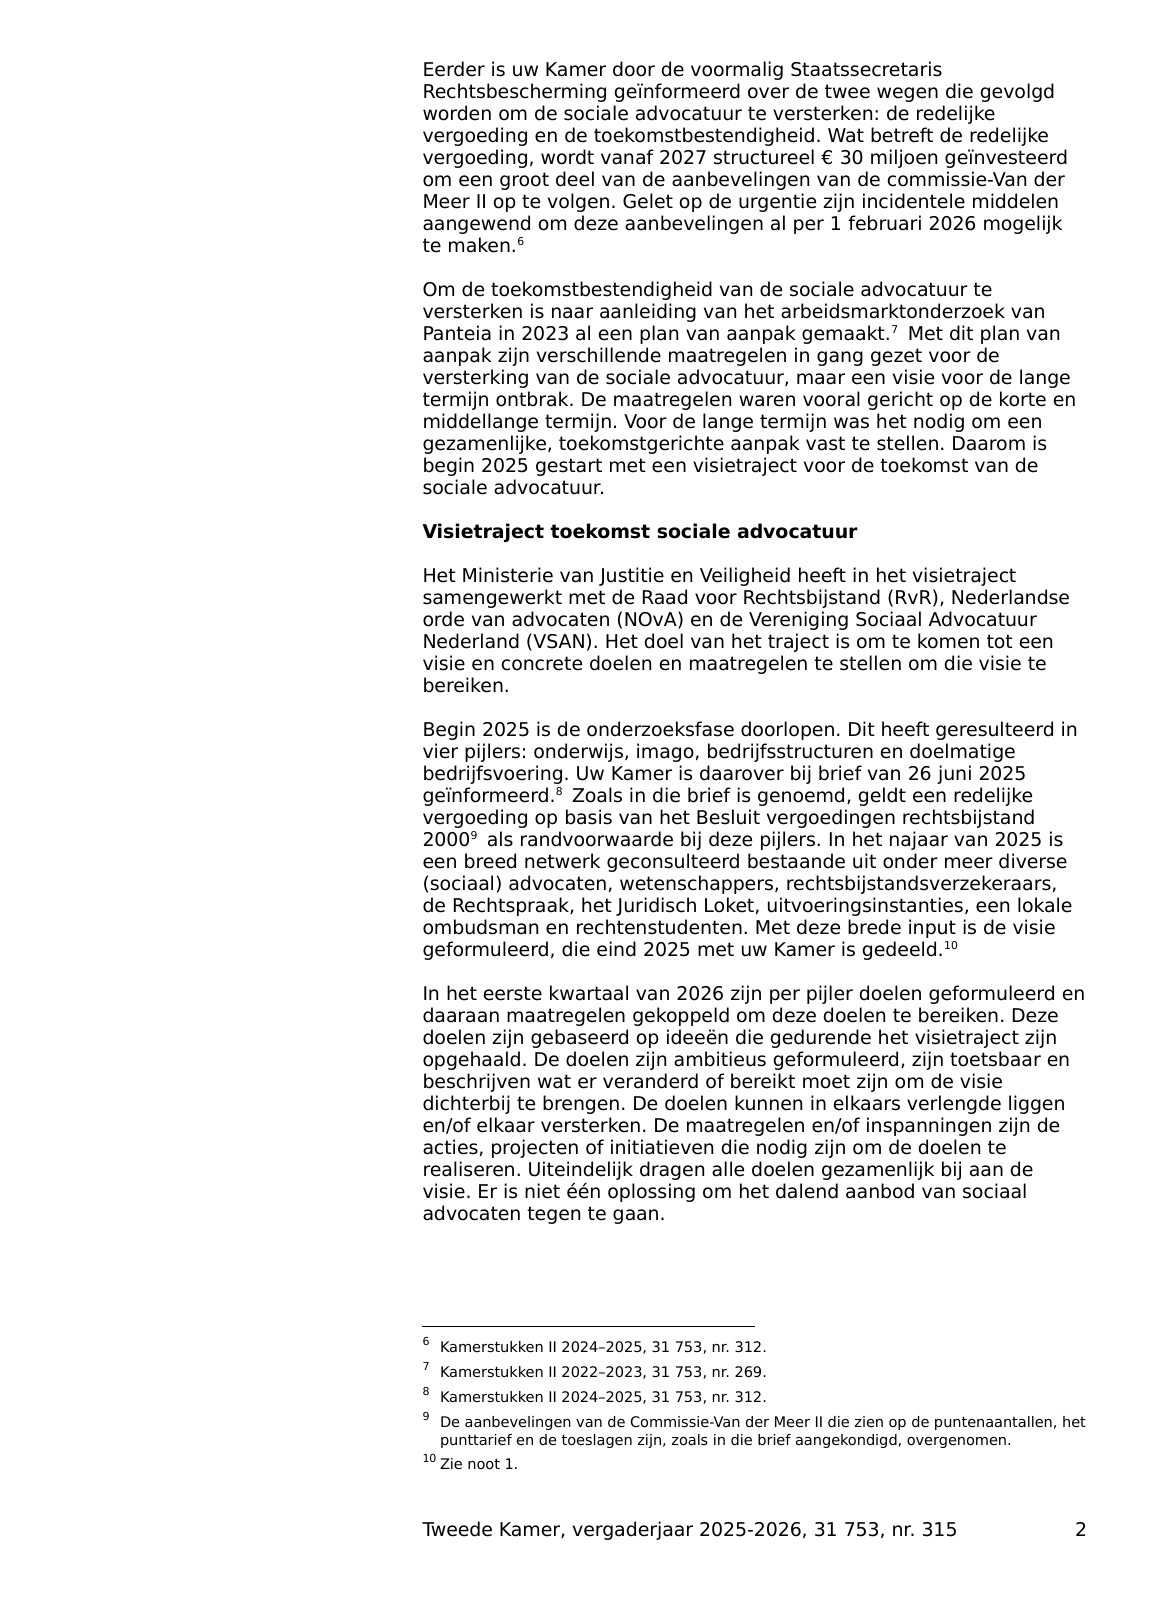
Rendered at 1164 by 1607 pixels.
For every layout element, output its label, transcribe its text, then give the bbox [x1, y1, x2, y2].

text Het Ministerie van Justitie en Veiligheid heeft in het visietraject samengewerkt met de Raad voor Rechtsbijstand (RvR), Nederlandse orde van advocaten (NOvA) en de Vereniging Sociaal Advocatuur Nederland (VSAN). Het doel van het traject is om te komen tot een visie en concrete doelen en maatregelen te stellen om die visie te bereiken. [422, 565, 1087, 697]
text De aanbevelingen van de Commissie-Van der Meer II die zien op de puntenaantallen, het punttarief en de toeslagen zijn, zoals in die brief aangekondigd, overgenomen. [422, 1410, 1087, 1449]
text Kamerstukken II 2024–2025, 31 753, nr. 312. [422, 1335, 1087, 1357]
text In het eerste kwartaal van 2026 zijn per pijler doelen geformuleerd en daaraan maatregelen gekoppeld om deze doelen te bereiken. Deze doelen zijn gebaseerd op ideeën die gedurende het visietraject zijn opgehaald. De doelen zijn ambitieus geformuleerd, zijn toetsbaar en beschrijven wat er veranderd of bereikt moet zijn om de visie dichterbij te brengen. De doelen kunnen in elkaars verlengde liggen en/of elkaar versterken. De maatregelen en/of inspanningen zijn de acties, projecten of initiatieven die nodig zijn om de doelen te realiseren. Uiteindelijk dragen alle doelen gezamenlijk bij aan de visie. Er is niet één oplossing om het dalend aanbod van sociaal advocaten tegen te gaan. [422, 983, 1087, 1225]
text Kamerstukken II 2022–2023, 31 753, nr. 269. [422, 1360, 1087, 1382]
text Om de toekomstbestendigheid van de sociale advocatuur te versterken is naar aanleiding van het arbeidsmarktonderzoek van Panteia in 2023 al een plan van aanpak gemaakt. Met dit plan van aanpak zijn verschillende maatregelen in gang gezet voor de versterking van de sociale advocatuur, maar een visie voor de lange termijn ontbrak. De maatregelen waren vooral gericht op de korte en middellange termijn. Voor de lange termijn was het nodig om een gezamenlijke, toekomstgerichte aanpak vast te stellen. Daarom is begin 2025 gestart met een visietraject voor de toekomst van de sociale advocatuur. [422, 279, 1087, 499]
text Eerder is uw Kamer door de voormalig Staatssecretaris Rechtsbescherming geïnformeerd over de twee wegen die gevolgd worden om de sociale advocatuur te versterken: de redelijke vergoeding en de toekomstbestendigheid. Wat betreft de redelijke vergoeding, wordt vanaf 2027 structureel € 30 miljoen geïnvesteerd om een groot deel van de aanbevelingen van de commissie-Van der Meer II op te volgen. Gelet op de urgentie zijn incidentele middelen aangewend om deze aanbevelingen al per 1 februari 2026 mogelijk te maken. [422, 59, 1087, 257]
text Begin 2025 is de onderzoeksfase doorlopen. Dit heeft geresulteerd in vier pijlers: onderwijs, imago, bedrijfsstructuren en doelmatige bedrijfsvoering. Uw Kamer is daarover bij brief van 26 juni 2025 geïnformeerd. Zoals in die brief is genoemd, geldt een redelijke vergoeding op basis van het Besluit vergoedingen rechtsbijstand 2000 als randvoorwaarde bij deze pijlers. In het najaar van 2025 is een breed netwerk geconsulteerd bestaande uit onder meer diverse (sociaal) advocaten, wetenschappers, rechtsbijstandsverzekeraars, de Rechtspraak, het Juridisch Loket, uitvoeringsinstanties, een lokale ombudsman en rechtenstudenten. Met deze brede input is de visie geformuleerd, die eind 2025 met uw Kamer is gedeeld. [422, 719, 1087, 961]
text Zie noot 1. [422, 1452, 1087, 1474]
text Kamerstukken II 2024–2025, 31 753, nr. 312. [422, 1385, 1087, 1407]
subtitle Visietraject toekomst sociale advocatuur [422, 521, 1087, 543]
